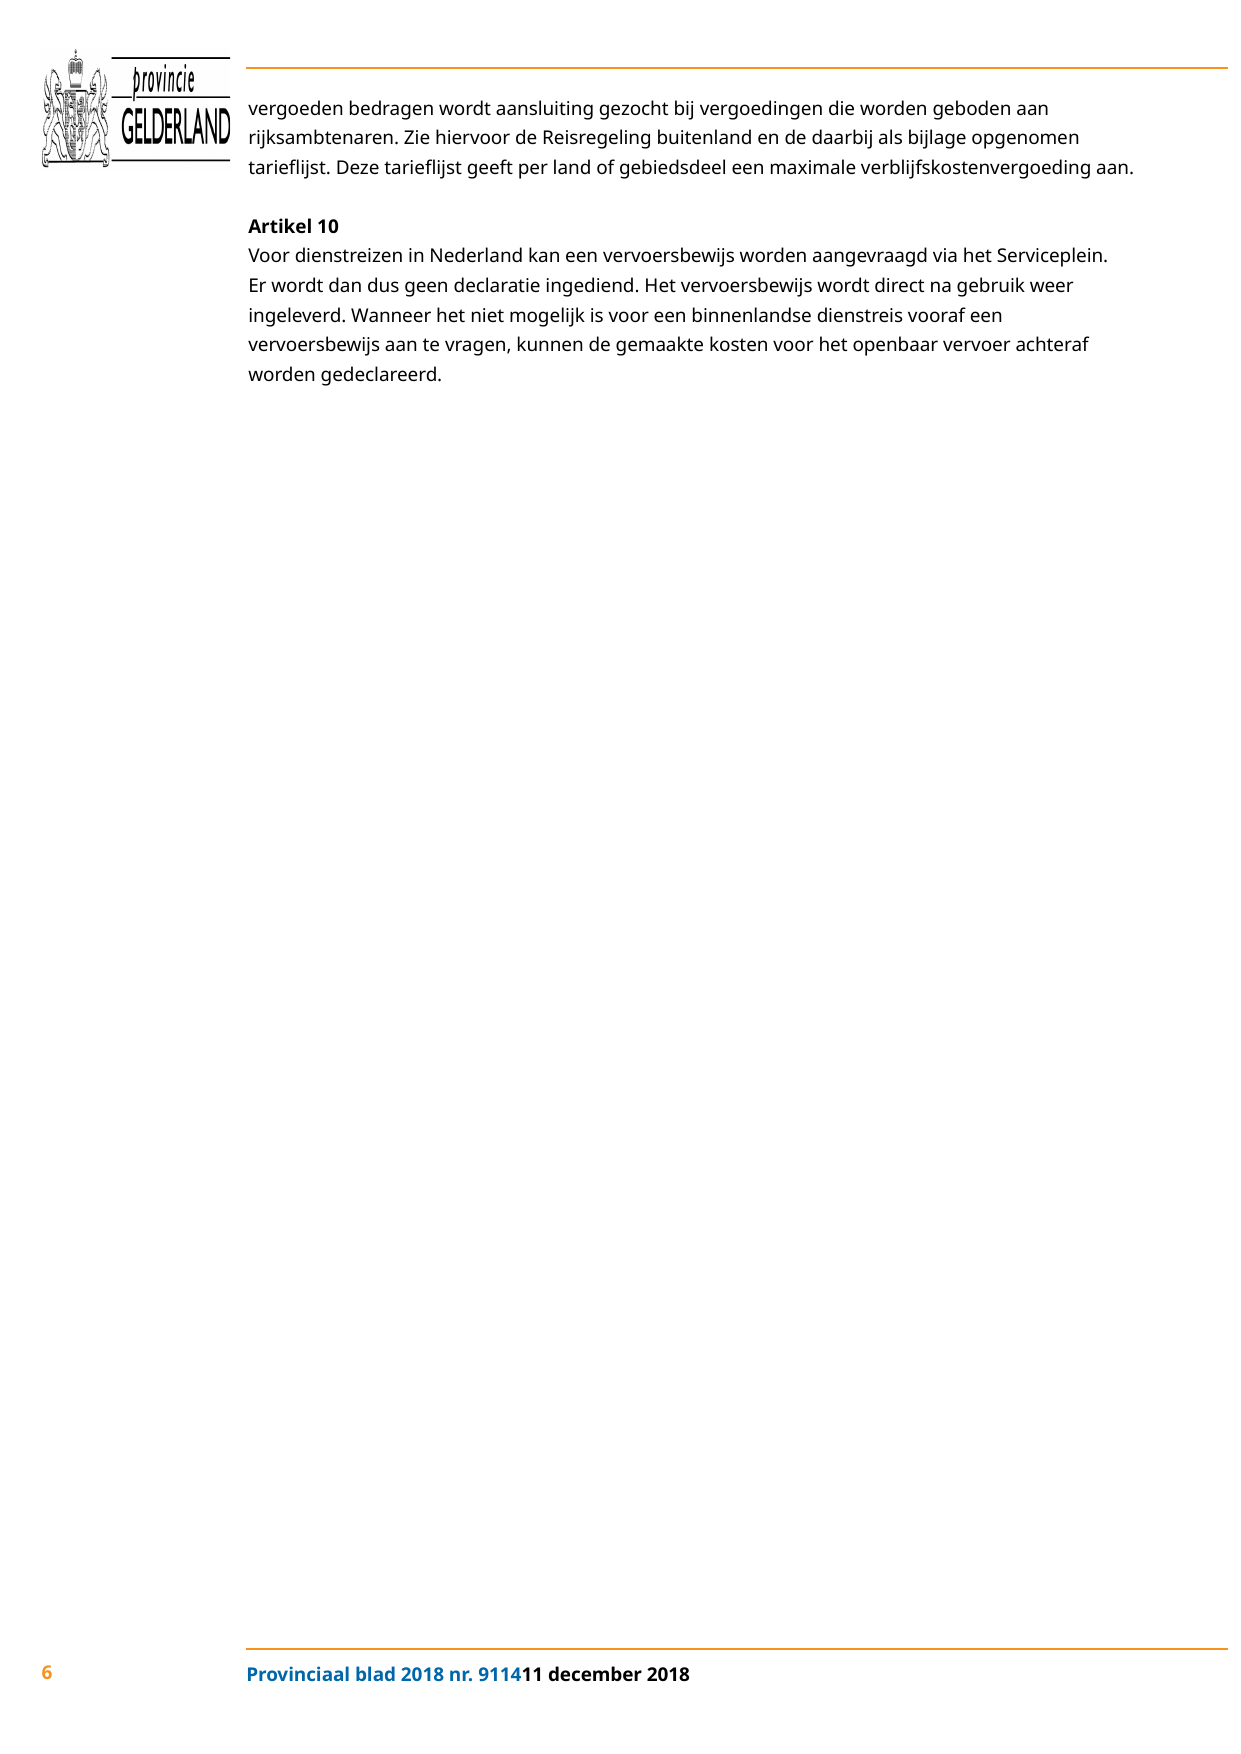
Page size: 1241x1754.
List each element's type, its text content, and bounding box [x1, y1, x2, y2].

text vergoeden bedragen wordt aansluiting gezocht bij vergoedingen die worden geboden aan [248, 95, 1152, 121]
text rijksambtenaren. Zie hiervoor de Reisregeling buitenland en de daarbij als bijlage opgenomen [248, 124, 1152, 150]
text Voor dienstreizen in Nederland kan een vervoersbewijs worden aangevraagd via het Serviceplein. [248, 243, 1152, 268]
text Er wordt dan dus geen declaratie ingediend. Het vervoersbewijs wordt direct na gebruik weer [248, 272, 1152, 298]
text worden gedeclareerd. [248, 361, 1152, 387]
text tarieflijst. Deze tarieflijst geeft per land of gebiedsdeel een maximale verblijfskostenvergoeding aan. [248, 154, 1152, 180]
picture [41, 47, 231, 172]
text vervoersbewijs aan te vragen, kunnen de gemaakte kosten voor het openbaar vervoer achteraf [248, 331, 1152, 357]
text ingeleverd. Wanneer het niet mogelijk is voor een binnenlandse dienstreis vooraf een [248, 302, 1152, 328]
text Artikel 10 [248, 213, 1152, 239]
